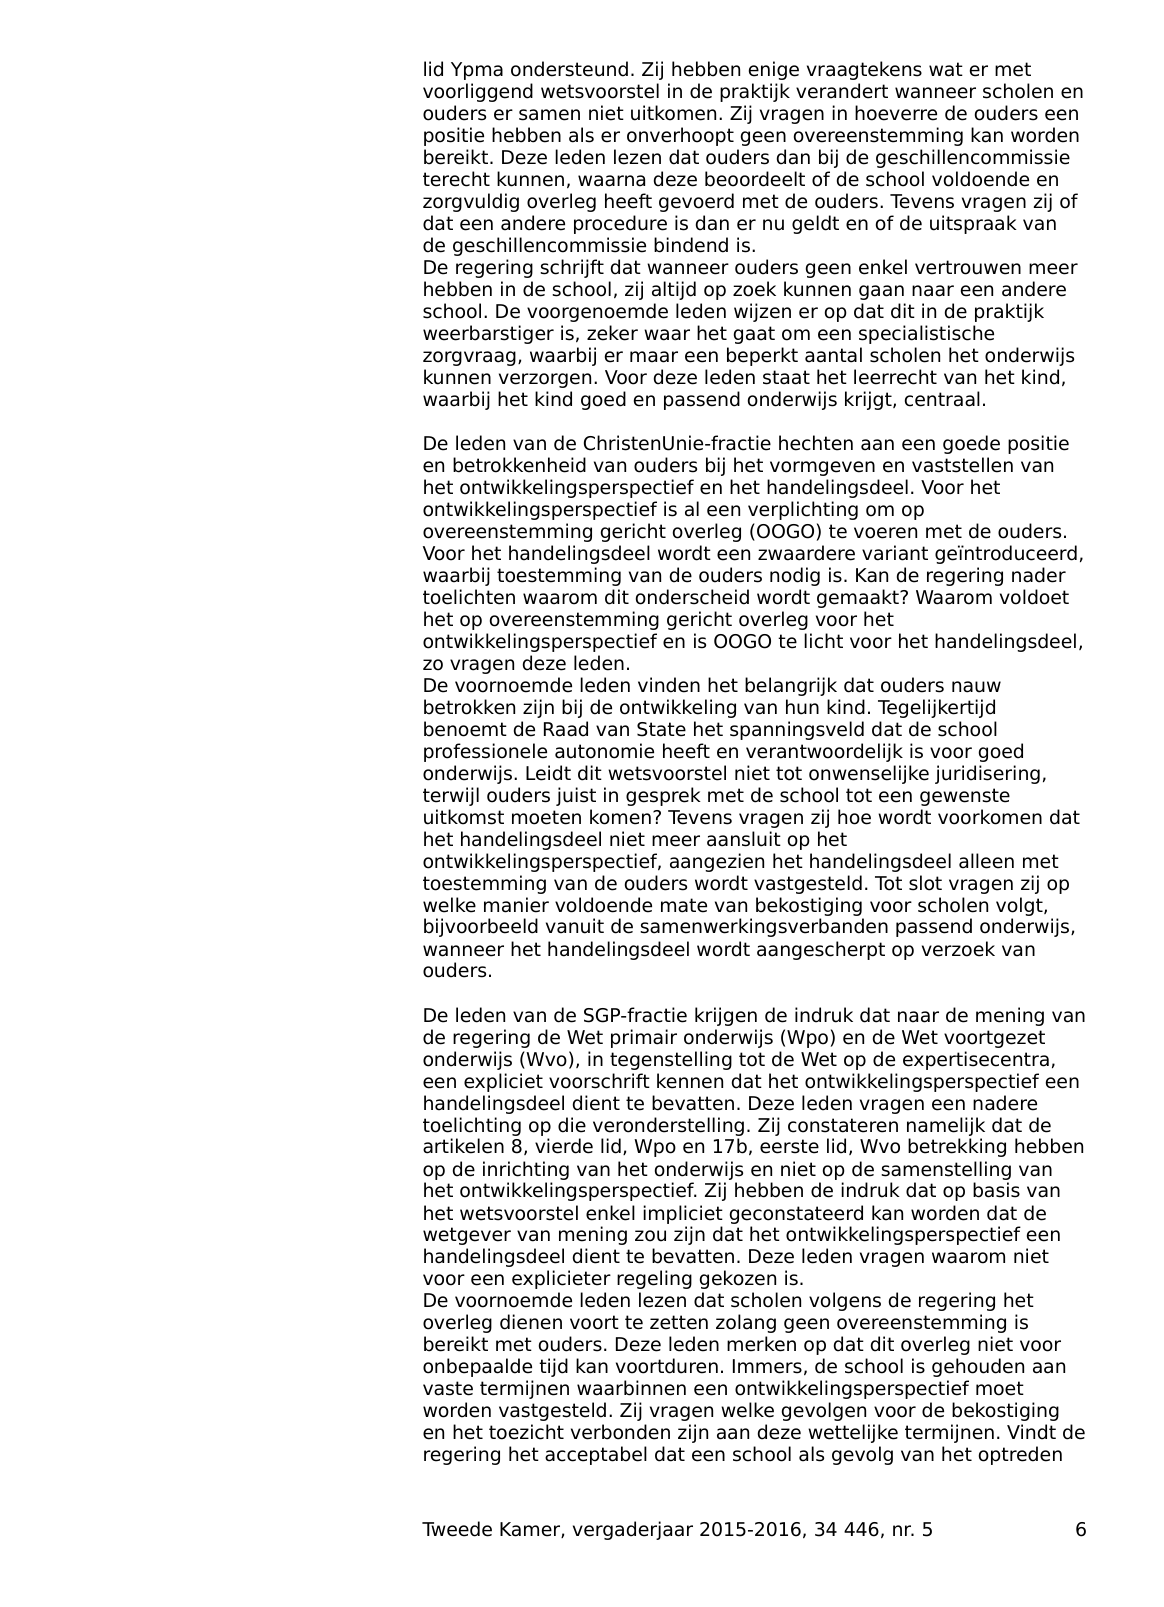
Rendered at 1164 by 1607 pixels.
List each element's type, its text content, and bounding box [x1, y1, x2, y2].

text De leden van de SGP-fractie krijgen de indruk dat naar de mening van de regering de Wet primair onderwijs (Wpo) en de Wet voortgezet onderwijs (Wvo), in tegenstelling tot de Wet op de expertisecentra, een expliciet voorschrift kennen dat het ontwikkelingsperspectief een handelingsdeel dient te bevatten. Deze leden vragen een nadere toelichting op die veronderstelling. Zij constateren namelijk dat de artikelen 8, vierde lid, Wpo en 17b, eerste lid, Wvo betrekking hebben op de inrichting van het onderwijs en niet op de samenstelling van het ontwikkelingsperspectief. Zij hebben de indruk dat op basis van het wetsvoorstel enkel impliciet geconstateerd kan worden dat de wetgever van mening zou zijn dat het ontwikkelingsperspectief een handelingsdeel dient te bevatten. Deze leden vragen waarom niet voor een explicieter regeling gekozen is. [422, 1004, 1087, 1290]
text lid Ypma ondersteund. Zij hebben enige vraagtekens wat er met voorliggend wetsvoorstel in de praktijk verandert wanneer scholen en ouders er samen niet uitkomen. Zij vragen in hoeverre de ouders een positie hebben als er onverhoopt geen overeenstemming kan worden bereikt. Deze leden lezen dat ouders dan bij de geschillencommissie terecht kunnen, waarna deze beoordeelt of de school voldoende en zorgvuldig overleg heeft gevoerd met de ouders. Tevens vragen zij of dat een andere procedure is dan er nu geldt en of de uitspraak van de geschillencommissie bindend is. [422, 59, 1087, 257]
text De voornoemde leden lezen dat scholen volgens de regering het overleg dienen voort te zetten zolang geen overeenstemming is bereikt met ouders. Deze leden merken op dat dit overleg niet voor onbepaalde tijd kan voortduren. Immers, de school is gehouden aan vaste termijnen waarbinnen een ontwikkelingsperspectief moet worden vastgesteld. Zij vragen welke gevolgen voor de bekostiging en het toezicht verbonden zijn aan deze wettelijke termijnen. Vindt de regering het acceptabel dat een school als gevolg van het optreden [422, 1290, 1087, 1466]
text De regering schrijft dat wanneer ouders geen enkel vertrouwen meer hebben in de school, zij altijd op zoek kunnen gaan naar een andere school. De voorgenoemde leden wijzen er op dat dit in de praktijk weerbarstiger is, zeker waar het gaat om een specialistische zorgvraag, waarbij er maar een beperkt aantal scholen het onderwijs kunnen verzorgen. Voor deze leden staat het leerrecht van het kind, waarbij het kind goed en passend onderwijs krijgt, centraal. [422, 257, 1087, 411]
text De leden van de ChristenUnie-fractie hechten aan een goede positie en betrokkenheid van ouders bij het vormgeven en vaststellen van het ontwikkelingsperspectief en het handelingsdeel. Voor het ontwikkelingsperspectief is al een verplichting om op overeenstemming gericht overleg (OOGO) te voeren met de ouders. Voor het handelingsdeel wordt een zwaardere variant geïntroduceerd, waarbij toestemming van de ouders nodig is. Kan de regering nader toelichten waarom dit onderscheid wordt gemaakt? Waarom voldoet het op overeenstemming gericht overleg voor het ontwikkelingsperspectief en is OOGO te licht voor het handelingsdeel, zo vragen deze leden. [422, 433, 1087, 675]
text De voornoemde leden vinden het belangrijk dat ouders nauw betrokken zijn bij de ontwikkeling van hun kind. Tegelijkertijd benoemt de Raad van State het spanningsveld dat de school professionele autonomie heeft en verantwoordelijk is voor goed onderwijs. Leidt dit wetsvoorstel niet tot onwenselijke juridisering, terwijl ouders juist in gesprek met de school tot een gewenste uitkomst moeten komen? Tevens vragen zij hoe wordt voorkomen dat het handelingsdeel niet meer aansluit op het ontwikkelingsperspectief, aangezien het handelingsdeel alleen met toestemming van de ouders wordt vastgesteld. Tot slot vragen zij op welke manier voldoende mate van bekostiging voor scholen volgt, bijvoorbeeld vanuit de samenwerkingsverbanden passend onderwijs, wanneer het handelingsdeel wordt aangescherpt op verzoek van ouders. [422, 675, 1087, 982]
